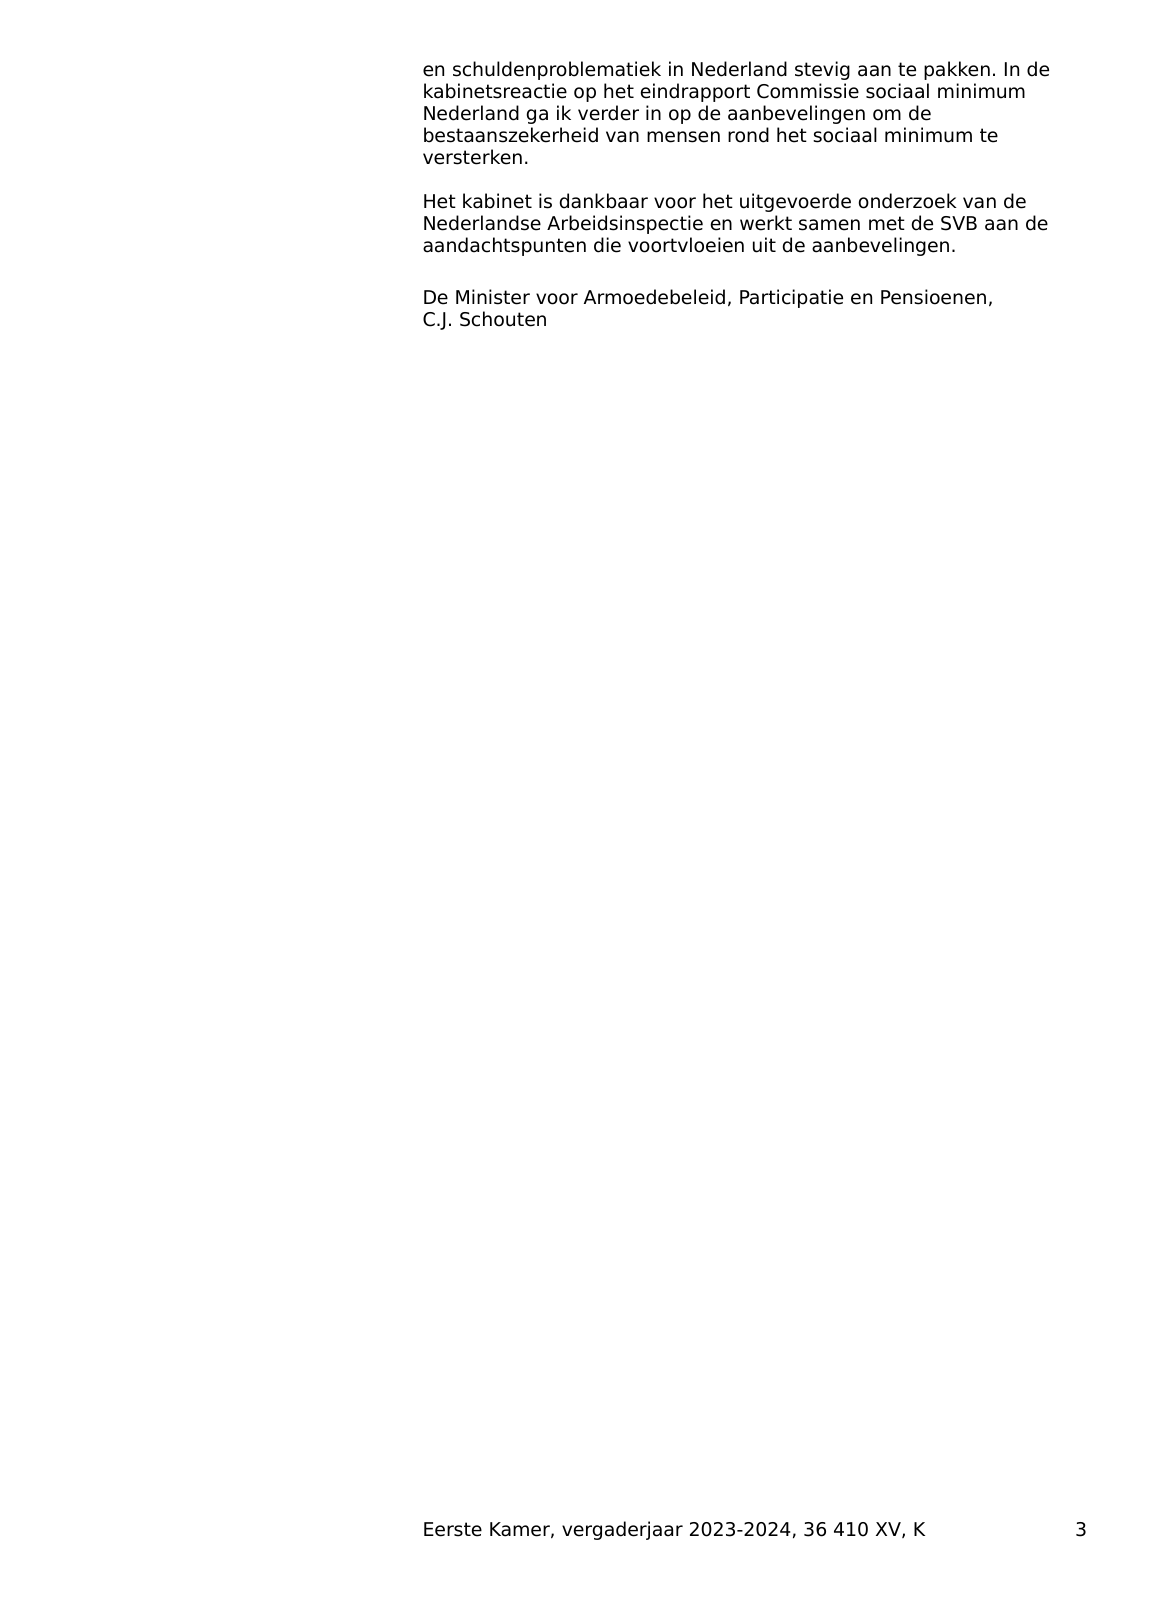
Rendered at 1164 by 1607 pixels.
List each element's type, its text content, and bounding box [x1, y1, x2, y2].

text Het kabinet is dankbaar voor het uitgevoerde onderzoek van de Nederlandse Arbeidsinspectie en werkt samen met de SVB aan de aandachtspunten die voortvloeien uit de aanbevelingen. [422, 191, 1087, 257]
text De Minister voor Armoedebeleid, Participatie en Pensioenen, C.J. Schouten [422, 287, 1087, 331]
text en schuldenproblematiek in Nederland stevig aan te pakken. In de kabinetsreactie op het eindrapport Commissie sociaal minimum Nederland ga ik verder in op de aanbevelingen om de bestaanszekerheid van mensen rond het sociaal minimum te versterken. [422, 59, 1087, 169]
